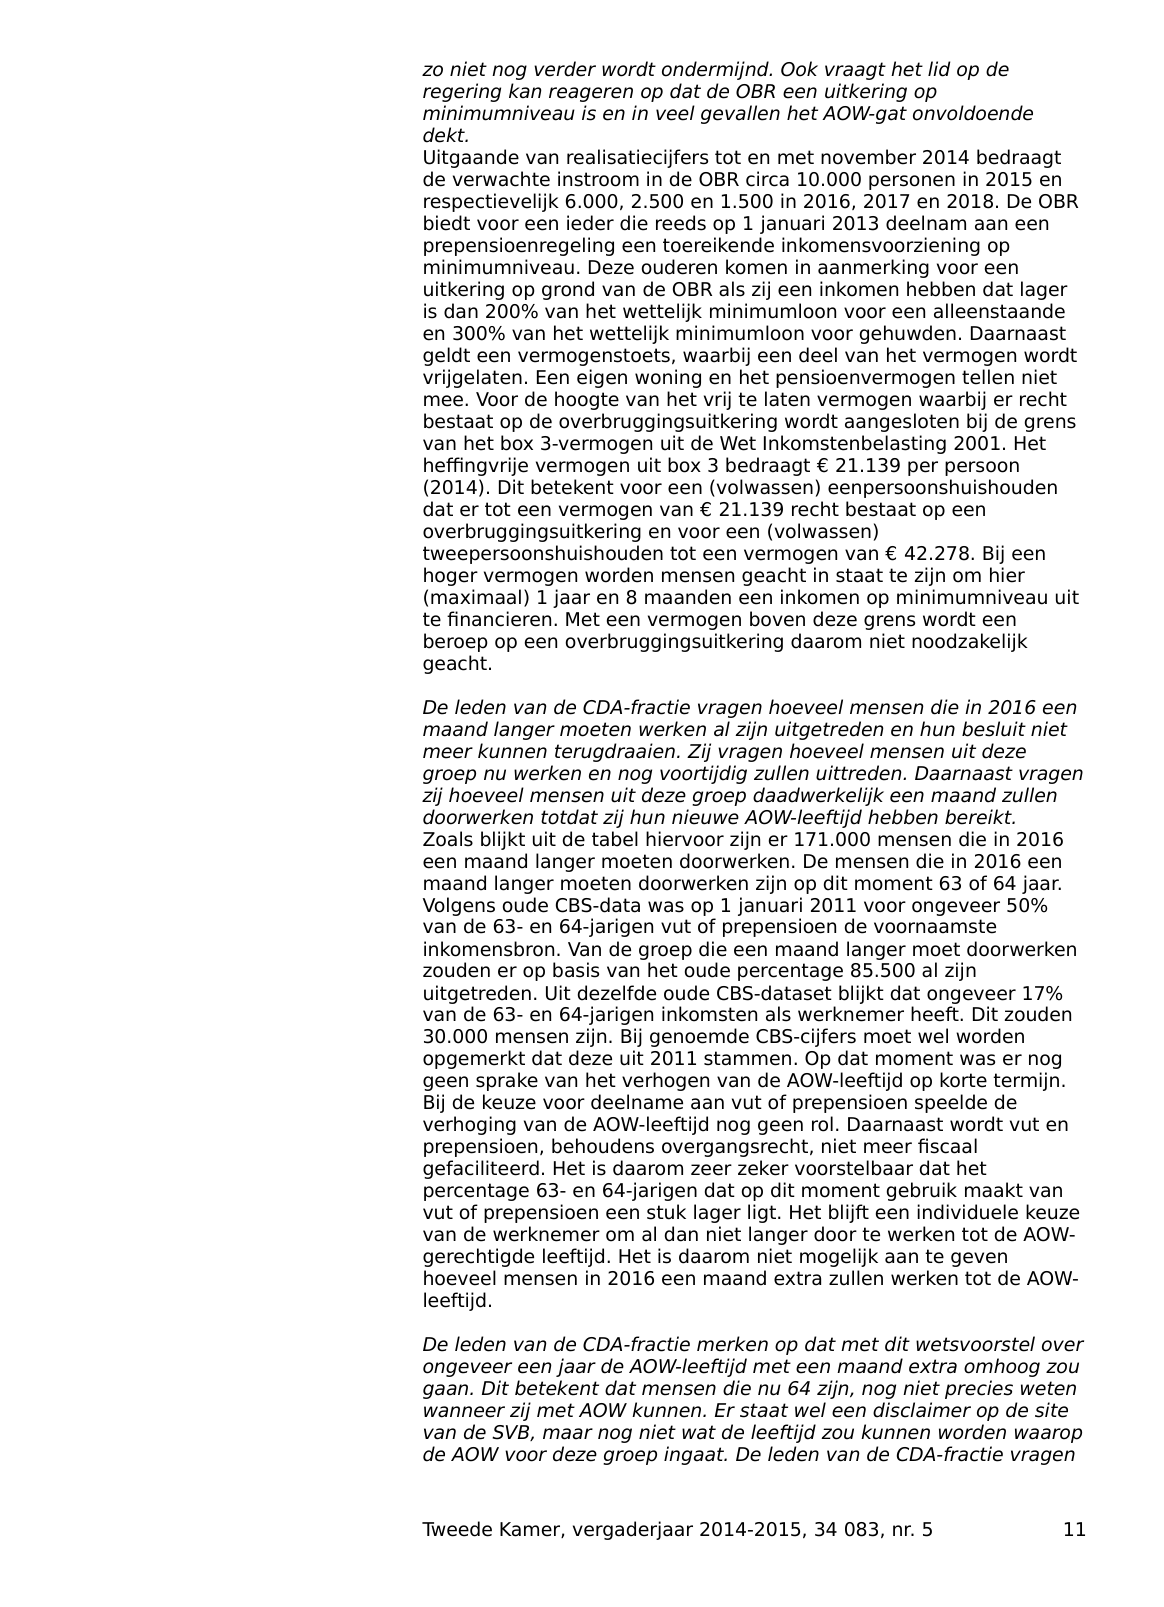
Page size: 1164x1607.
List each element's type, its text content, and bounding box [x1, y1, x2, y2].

text zo niet nog verder wordt ondermijnd. Ook vraagt het lid op de regering kan reageren op dat de OBR een uitkering op minimumniveau is en in veel gevallen het AOW-gat onvoldoende dekt. [422, 59, 1087, 147]
text De leden van de CDA-fractie merken op dat met dit wetsvoorstel over ongeveer een jaar de AOW-leeftijd met een maand extra omhoog zou gaan. Dit betekent dat mensen die nu 64 zijn, nog niet precies weten wanneer zij met AOW kunnen. Er staat wel een disclaimer op de site van de SVB, maar nog niet wat de leeftijd zou kunnen worden waarop de AOW voor deze groep ingaat. De leden van de CDA-fractie vragen [422, 1334, 1087, 1466]
text Zoals blijkt uit de tabel hiervoor zijn er 171.000 mensen die in 2016 een maand langer moeten doorwerken. De mensen die in 2016 een maand langer moeten doorwerken zijn op dit moment 63 of 64 jaar. Volgens oude CBS-data was op 1 januari 2011 voor ongeveer 50% van de 63- en 64-jarigen vut of prepensioen de voornaamste inkomensbron. Van de groep die een maand langer moet doorwerken zouden er op basis van het oude percentage 85.500 al zijn uitgetreden. Uit dezelfde oude CBS-dataset blijkt dat ongeveer 17% van de 63- en 64-jarigen inkomsten als werknemer heeft. Dit zouden 30.000 mensen zijn. Bij genoemde CBS-cijfers moet wel worden opgemerkt dat deze uit 2011 stammen. Op dat moment was er nog geen sprake van het verhogen van de AOW-leeftijd op korte termijn. Bij de keuze voor deelname aan vut of prepensioen speelde de verhoging van de AOW-leeftijd nog geen rol. Daarnaast wordt vut en prepensioen, behoudens overgangsrecht, niet meer fiscaal gefaciliteerd. Het is daarom zeer zeker voorstelbaar dat het percentage 63- en 64-jarigen dat op dit moment gebruik maakt van vut of prepensioen een stuk lager ligt. Het blijft een individuele keuze van de werknemer om al dan niet langer door te werken tot de AOW-gerechtigde leeftijd. Het is daarom niet mogelijk aan te geven hoeveel mensen in 2016 een maand extra zullen werken tot de AOW-leeftijd. [422, 828, 1087, 1312]
text De leden van de CDA-fractie vragen hoeveel mensen die in 2016 een maand langer moeten werken al zijn uitgetreden en hun besluit niet meer kunnen terugdraaien. Zij vragen hoeveel mensen uit deze groep nu werken en nog voortijdig zullen uittreden. Daarnaast vragen zij hoeveel mensen uit deze groep daadwerkelijk een maand zullen doorwerken totdat zij hun nieuwe AOW-leeftijd hebben bereikt. [422, 697, 1087, 828]
text Uitgaande van realisatiecijfers tot en met november 2014 bedraagt de verwachte instroom in de OBR circa 10.000 personen in 2015 en respectievelijk 6.000, 2.500 en 1.500 in 2016, 2017 en 2018. De OBR biedt voor een ieder die reeds op 1 januari 2013 deelnam aan een prepensioenregeling een toereikende inkomensvoorziening op minimumniveau. Deze ouderen komen in aanmerking voor een uitkering op grond van de OBR als zij een inkomen hebben dat lager is dan 200% van het wettelijk minimumloon voor een alleenstaande en 300% van het wettelijk minimumloon voor gehuwden. Daarnaast geldt een vermogenstoets, waarbij een deel van het vermogen wordt vrijgelaten. Een eigen woning en het pensioenvermogen tellen niet mee. Voor de hoogte van het vrij te laten vermogen waarbij er recht bestaat op de overbruggingsuitkering wordt aangesloten bij de grens van het box 3-vermogen uit de Wet Inkomstenbelasting 2001. Het heffingvrije vermogen uit box 3 bedraagt € 21.139 per persoon (2014). Dit betekent voor een (volwassen) eenpersoonshuishouden dat er tot een vermogen van € 21.139 recht bestaat op een overbruggingsuitkering en voor een (volwassen) tweepersoonshuishouden tot een vermogen van € 42.278. Bij een hoger vermogen worden mensen geacht in staat te zijn om hier (maximaal) 1 jaar en 8 maanden een inkomen op minimumniveau uit te financieren. Met een vermogen boven deze grens wordt een beroep op een overbruggingsuitkering daarom niet noodzakelijk geacht. [422, 147, 1087, 674]
